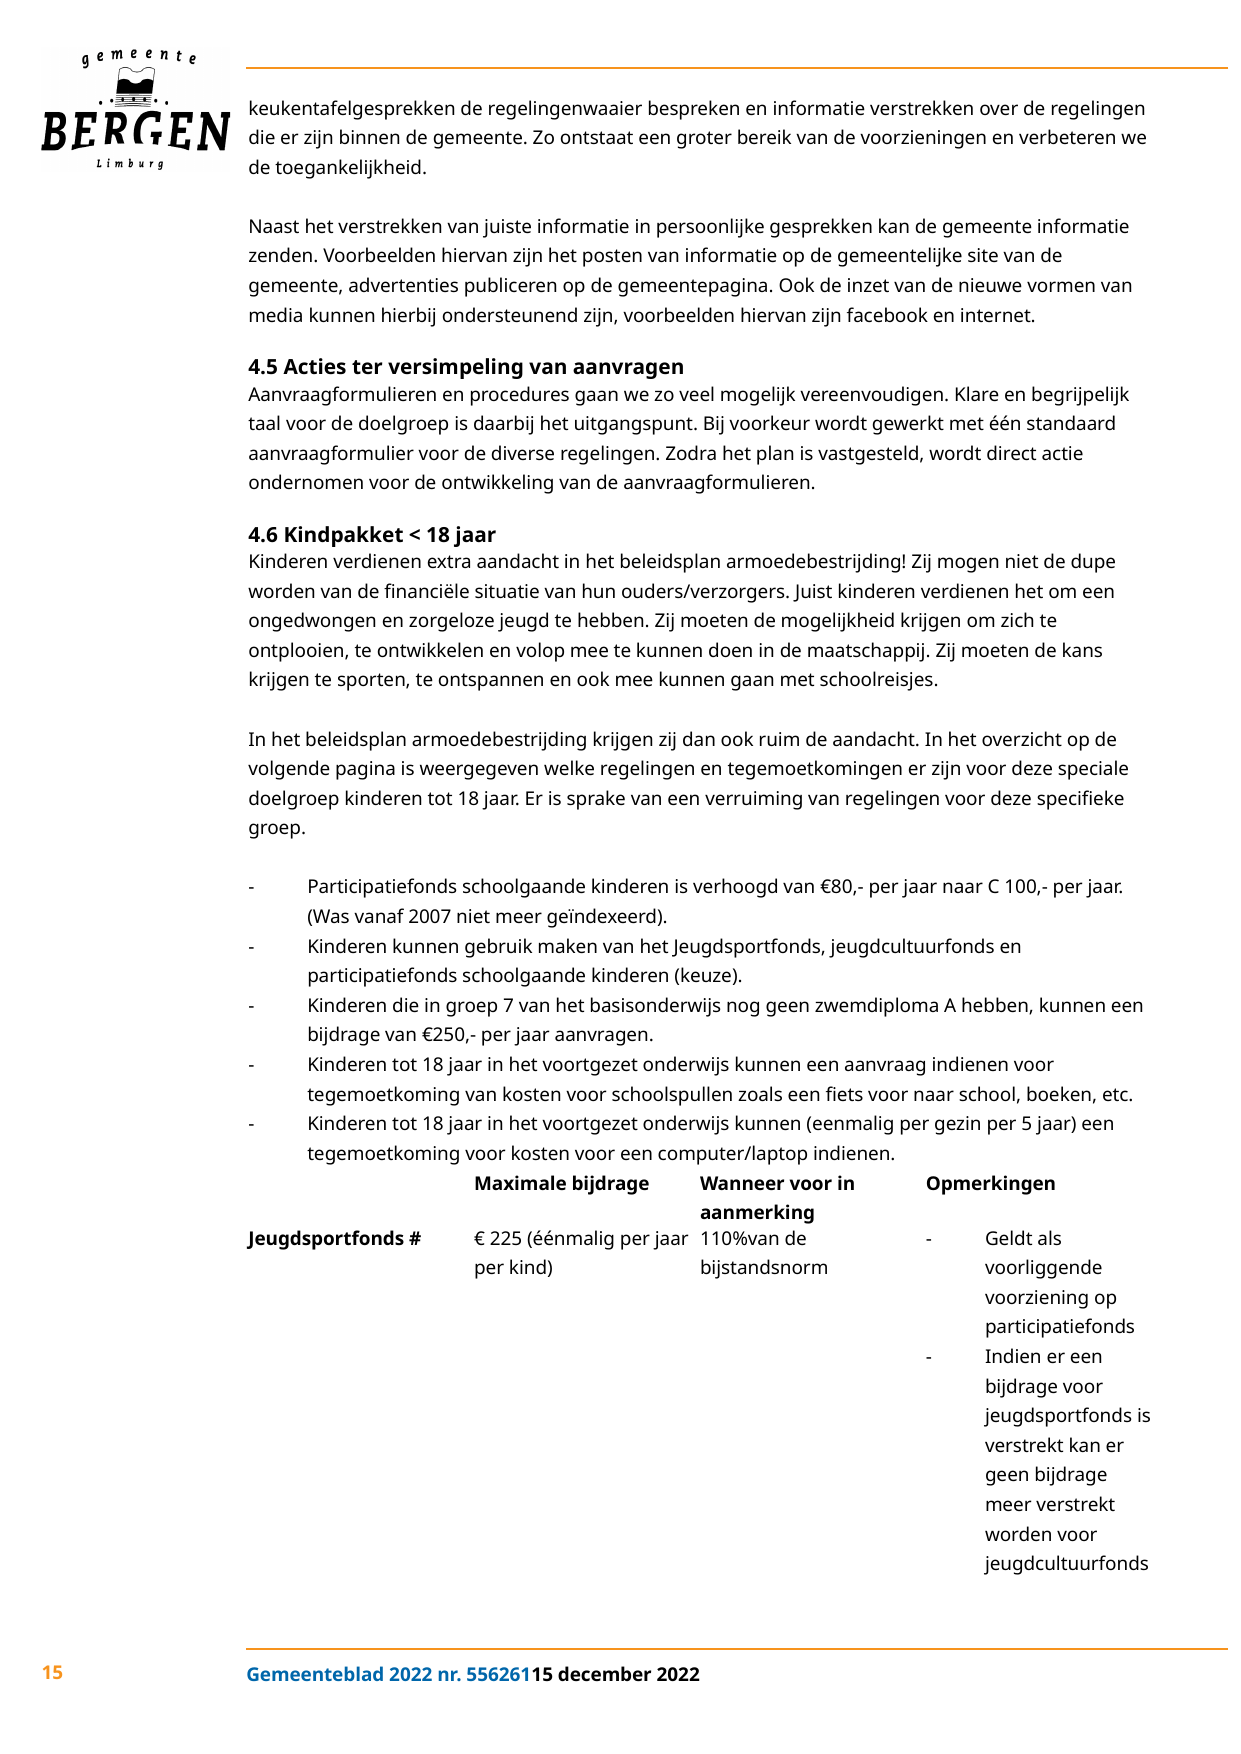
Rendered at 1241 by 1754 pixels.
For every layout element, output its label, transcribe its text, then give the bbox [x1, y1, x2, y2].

table_cell Geldt als voorliggende voorziening op participatiefonds Indien er een bijdrage voor jeugdsportfonds is verstrekt kan er geen bijdrage meer verstrekt worden voor jeugdcultuurfonds [926, 1225, 1152, 1576]
table_header Opmerkingen [926, 1170, 1152, 1225]
table_cell € 225 (éénmalig per jaar per kind) [474, 1225, 700, 1576]
list Kinderen tot 18 jaar in het voortgezet onderwijs kunnen (eenmalig per gezin per 5 jaar) een tegemoetkoming voor kosten voor een computer/laptop indienen. [248, 1110, 1152, 1166]
table_header Maximale bijdrage [474, 1170, 700, 1225]
list Participatiefonds schoolgaande kinderen is verhoogd van €80,- per jaar naar C 100,- per jaar. (Was vanaf 2007 niet meer geïndexeerd). [248, 874, 1152, 929]
text keukentafelgesprekken de regelingenwaaier bespreken en informatie verstrekken over de regelingen die er zijn binnen de gemeente. Zo ontstaat een groter bereik van de voorzieningen en verbeteren we de toegankelijkheid. [248, 95, 1152, 180]
table_header [248, 1170, 474, 1225]
table_cell 110%van de bijstandsnorm [700, 1225, 926, 1576]
list Kinderen die in groep 7 van het basisonderwijs nog geen zwemdiploma A hebben, kunnen een bijdrage van €250,- per jaar aanvragen. [248, 992, 1152, 1047]
text In het beleidsplan armoedebestrijding krijgen zij dan ook ruim de aandacht. In het overzicht op de volgende pagina is weergegeven welke regelingen en tegemoetkomingen er zijn voor deze speciale doelgroep kinderen tot 18 jaar. Er is sprake van een verruiming van regelingen voor deze specifieke groep. [248, 726, 1152, 840]
text 4.5 Acties ter versimpeling van aanvragen [248, 352, 1152, 381]
text Naast het verstrekken van juiste informatie in persoonlijke gesprekken kan de gemeente informatie zenden. Voorbeelden hiervan zijn het posten van informatie op de gemeentelijke site van de gemeente, advertenties publiceren op de gemeentepagina. Ook de inzet van de nieuwe vormen van media kunnen hierbij ondersteunend zijn, voorbeelden hiervan zijn facebook en internet. [248, 213, 1152, 328]
table_cell Jeugdsportfonds # [248, 1225, 474, 1576]
list Kinderen tot 18 jaar in het voortgezet onderwijs kunnen een aanvraag indienen voor tegemoetkoming van kosten voor schoolspullen zoals een fiets voor naar school, boeken, etc. [248, 1051, 1152, 1107]
list Kinderen kunnen gebruik maken van het Jeugdsportfonds, jeugdcultuurfonds en participatiefonds schoolgaande kinderen (keuze). [248, 933, 1152, 988]
text Aanvraagformulieren en procedures gaan we zo veel mogelijk vereenvoudigen. Klare en begrijpelijk taal voor de doelgroep is daarbij het uitgangspunt. Bij voorkeur wordt gewerkt met één standaard aanvraagformulier voor de diverse regelingen. Zodra het plan is vastgesteld, wordt direct actie ondernomen voor de ontwikkeling van de aanvraagformulieren. [248, 381, 1152, 495]
text 4.6 Kindpakket < 18 jaar [248, 520, 1152, 548]
table_header Wanneer voor in aanmerking [700, 1170, 926, 1225]
picture [41, 47, 231, 172]
text Kinderen verdienen extra aandacht in het beleidsplan armoedebestrijding! Zij mogen niet de dupe worden van de financiële situatie van hun ouders/verzorgers. Juist kinderen verdienen het om een ongedwongen en zorgeloze jeugd te hebben. Zij moeten de mogelijkheid krijgen om zich te ontplooien, te ontwikkelen en volop mee te kunnen doen in de maatschappij. Zij moeten de kans krijgen te sporten, te ontspannen en ook mee kunnen gaan met schoolreisjes. [248, 548, 1152, 692]
